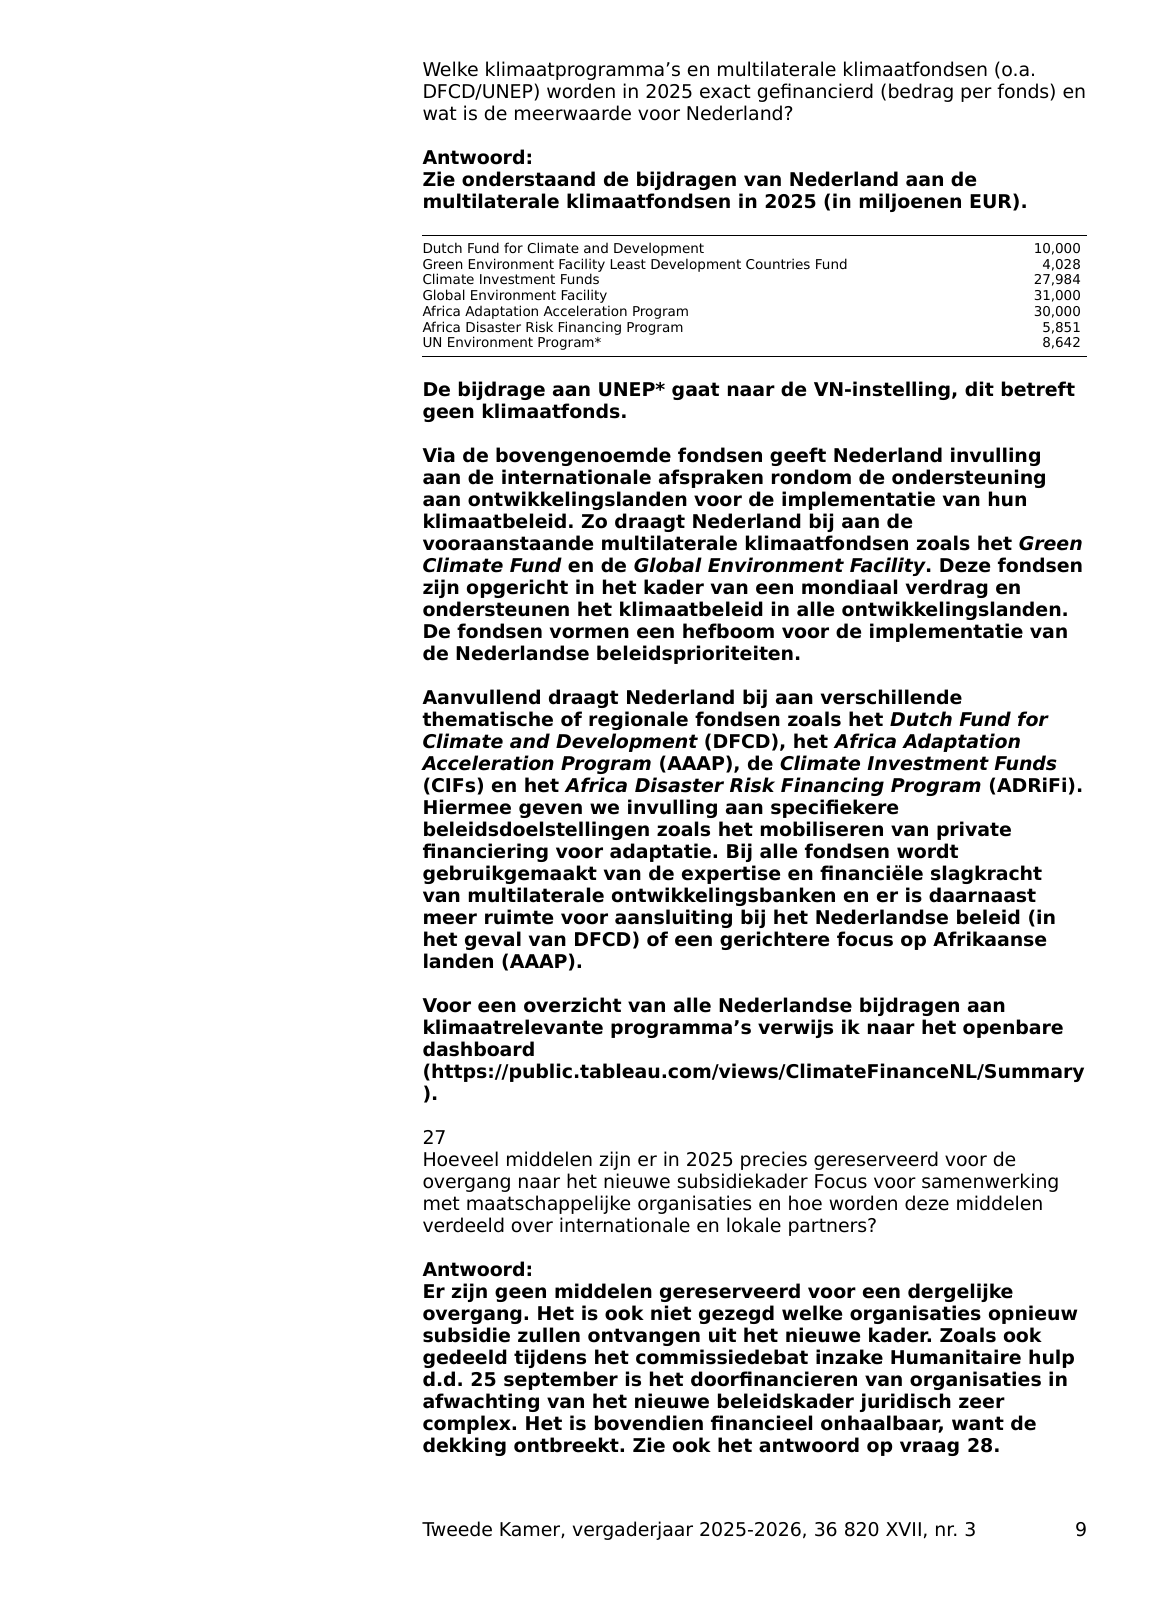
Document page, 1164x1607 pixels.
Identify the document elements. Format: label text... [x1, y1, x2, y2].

text Antwoord: [422, 147, 1087, 169]
text Voor een overzicht van alle Nederlandse bijdragen aan klimaatrelevante programma’s verwijs ik naar het openbare dashboard (https://public.tableau.com/views/ClimateFinanceNL/Summary). [422, 995, 1087, 1105]
text Via de bovengenoemde fondsen geeft Nederland invulling aan de internationale afspraken rondom de ondersteuning aan ontwikkelingslanden voor de implementatie van hun klimaatbeleid. Zo draagt Nederland bij aan de vooraanstaande multilaterale klimaatfondsen zoals het Green Climate Fund en de Global Environment Facility. Deze fondsen zijn opgericht in het kader van een mondiaal verdrag en ondersteunen het klimaatbeleid in alle ontwikkelingslanden. De fondsen vormen een hefboom voor de implementatie van de Nederlandse beleidsprioriteiten. [422, 445, 1087, 665]
table_cell 31,000 [939, 288, 1087, 304]
table_header 10,000 [939, 236, 1087, 256]
text Hoeveel middelen zijn er in 2025 precies gereserveerd voor de overgang naar het nieuwe subsidiekader Focus voor samenwerking met maatschappelijke organisaties en hoe worden deze middelen verdeeld over internationale en lokale partners? [422, 1149, 1087, 1237]
table_cell Climate Investment Funds [422, 272, 939, 288]
table_cell Green Environment Facility Least Development Countries Fund [422, 256, 939, 272]
table_cell Africa Disaster Risk Financing Program [422, 319, 939, 335]
table_cell Africa Adaptation Acceleration Program [422, 304, 939, 319]
text Aanvullend draagt Nederland bij aan verschillende thematische of regionale fondsen zoals het Dutch Fund for Climate and Development (DFCD), het Africa Adaptation Acceleration Program (AAAP), de Climate Investment Funds (CIFs) en het Africa Disaster Risk Financing Program (ADRiFi). Hiermee geven we invulling aan specifiekere beleidsdoelstellingen zoals het mobiliseren van private financiering voor adaptatie. Bij alle fondsen wordt gebruikgemaakt van de expertise en financiële slagkracht van multilaterale ontwikkelingsbanken en er is daarnaast meer ruimte voor aansluiting bij het Nederlandse beleid (in het geval van DFCD) of een gerichtere focus op Afrikaanse landen (AAAP). [422, 687, 1087, 973]
text Zie onderstaand de bijdragen van Nederland aan de multilaterale klimaatfondsen in 2025 (in miljoenen EUR). [422, 169, 1087, 213]
table_cell 27,984 [939, 272, 1087, 288]
text Er zijn geen middelen gereserveerd voor een dergelijke overgang. Het is ook niet gezegd welke organisaties opnieuw subsidie zullen ontvangen uit het nieuwe kader. Zoals ook gedeeld tijdens het commissiedebat inzake Humanitaire hulp d.d. 25 september is het doorfinancieren van organisaties in afwachting van het nieuwe beleidskader juridisch zeer complex. Het is bovendien financieel onhaalbaar, want de dekking ontbreekt. Zie ook het antwoord op vraag 28. [422, 1281, 1087, 1457]
table_cell Global Environment Facility [422, 288, 939, 304]
table_header Dutch Fund for Climate and Development [422, 236, 939, 256]
text Antwoord: [422, 1259, 1087, 1281]
text 27 [422, 1127, 1087, 1149]
table_cell 4,028 [939, 256, 1087, 272]
text De bijdrage aan UNEP* gaat naar de VN-instelling, dit betreft geen klimaatfonds. [422, 379, 1087, 423]
table_cell 8,642 [939, 335, 1087, 356]
table_cell UN Environment Program* [422, 335, 939, 356]
table_cell 5,851 [939, 319, 1087, 335]
table_cell 30,000 [939, 304, 1087, 319]
text Welke klimaatprogramma’s en multilaterale klimaatfondsen (o.a. DFCD/UNEP) worden in 2025 exact gefinancierd (bedrag per fonds) en wat is de meerwaarde voor Nederland? [422, 59, 1087, 125]
